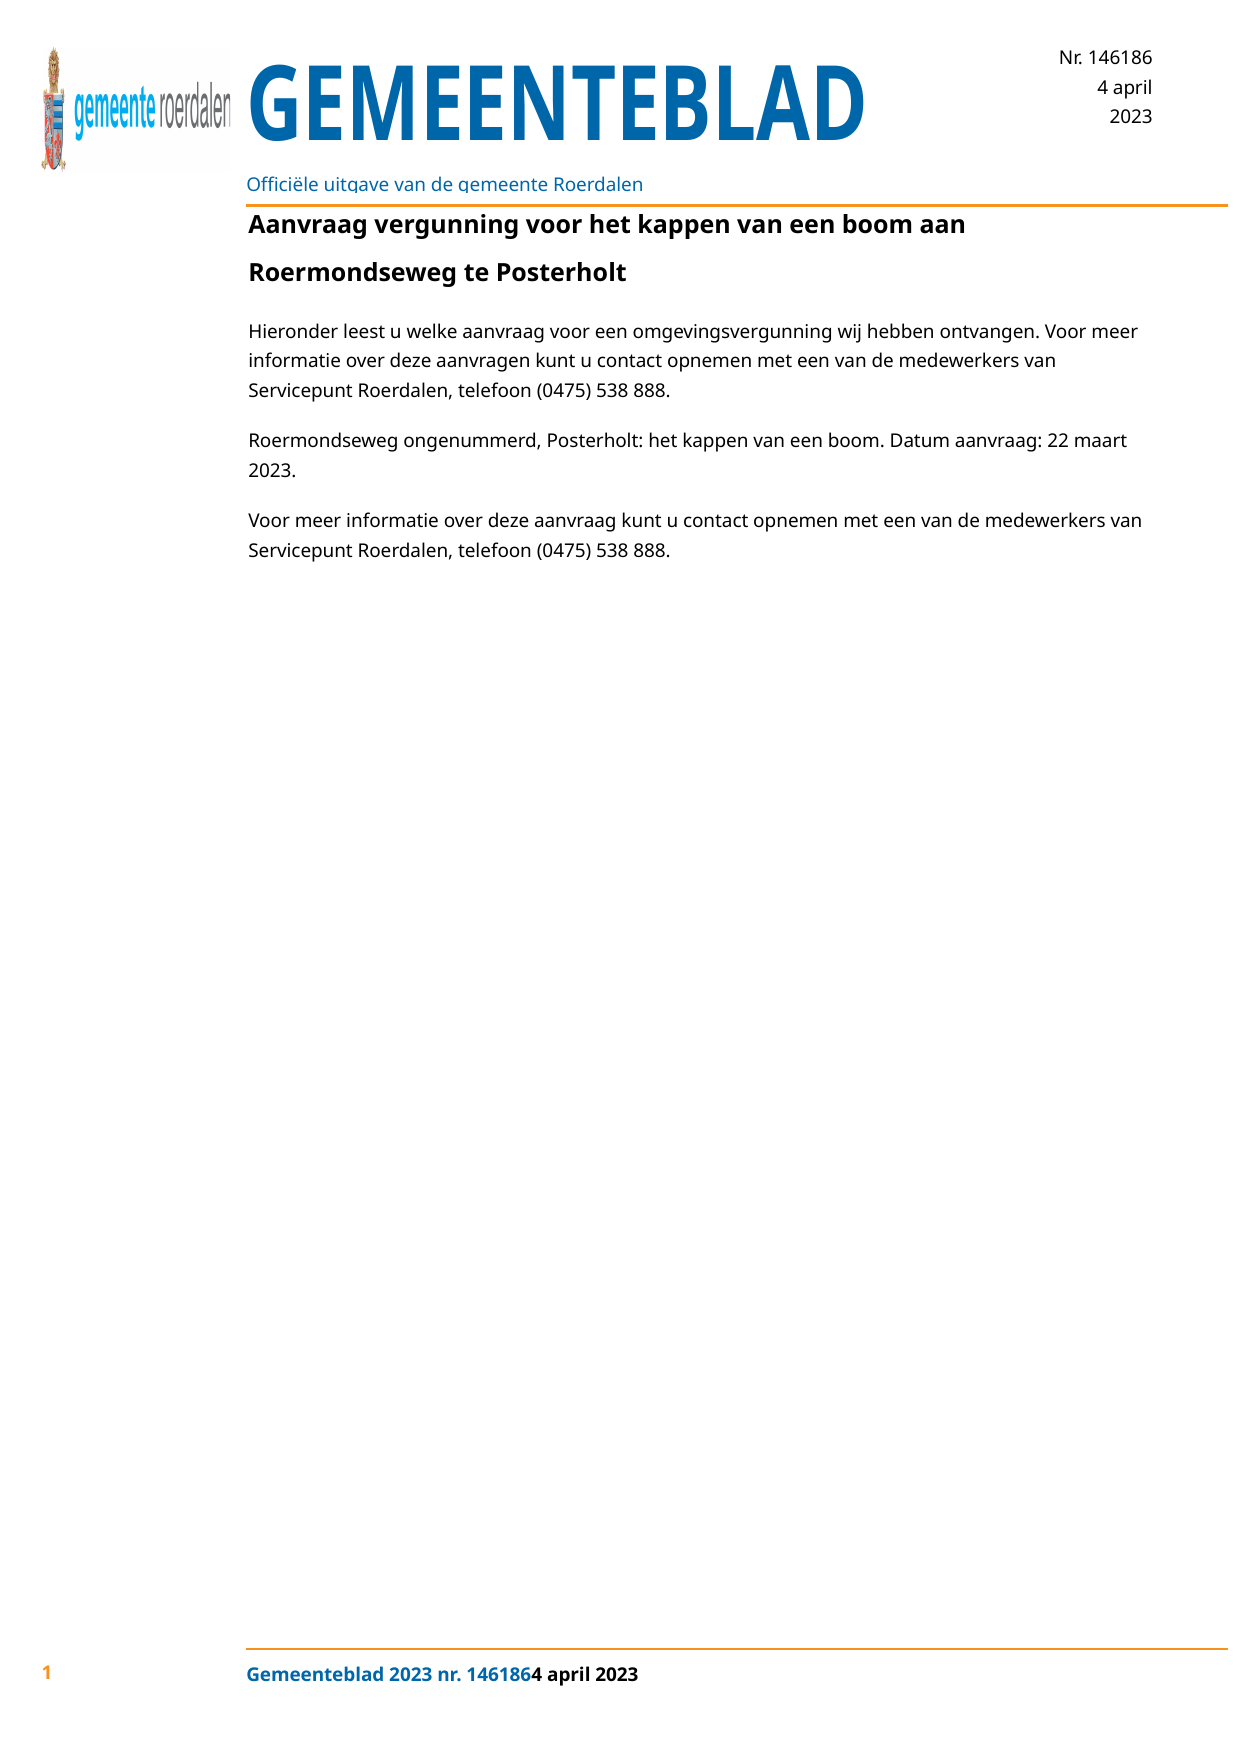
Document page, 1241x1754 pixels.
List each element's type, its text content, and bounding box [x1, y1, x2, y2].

text Roermondseweg ongenummerd, Posterholt: het kappen van een boom. Datum aanvraag: 22 maart 2023. [248, 427, 1152, 483]
text Voor meer informatie over deze aanvraag kunt u contact opnemen met een van de medewerkers van Servicepunt Roerdalen, telefoon (0475) 538 888. [248, 507, 1152, 563]
text Aanvraag vergunning voor het kappen van een boom aan Roermondseweg te Posterholt [248, 207, 1152, 288]
picture [41, 47, 231, 172]
text Hieronder leest u welke aanvraag voor een omgevingsvergunning wij hebben ontvangen. Voor meer informatie over deze aanvragen kunt u contact opnemen met een van de medewerkers van Servicepunt Roerdalen, telefoon (0475) 538 888. [248, 318, 1152, 403]
